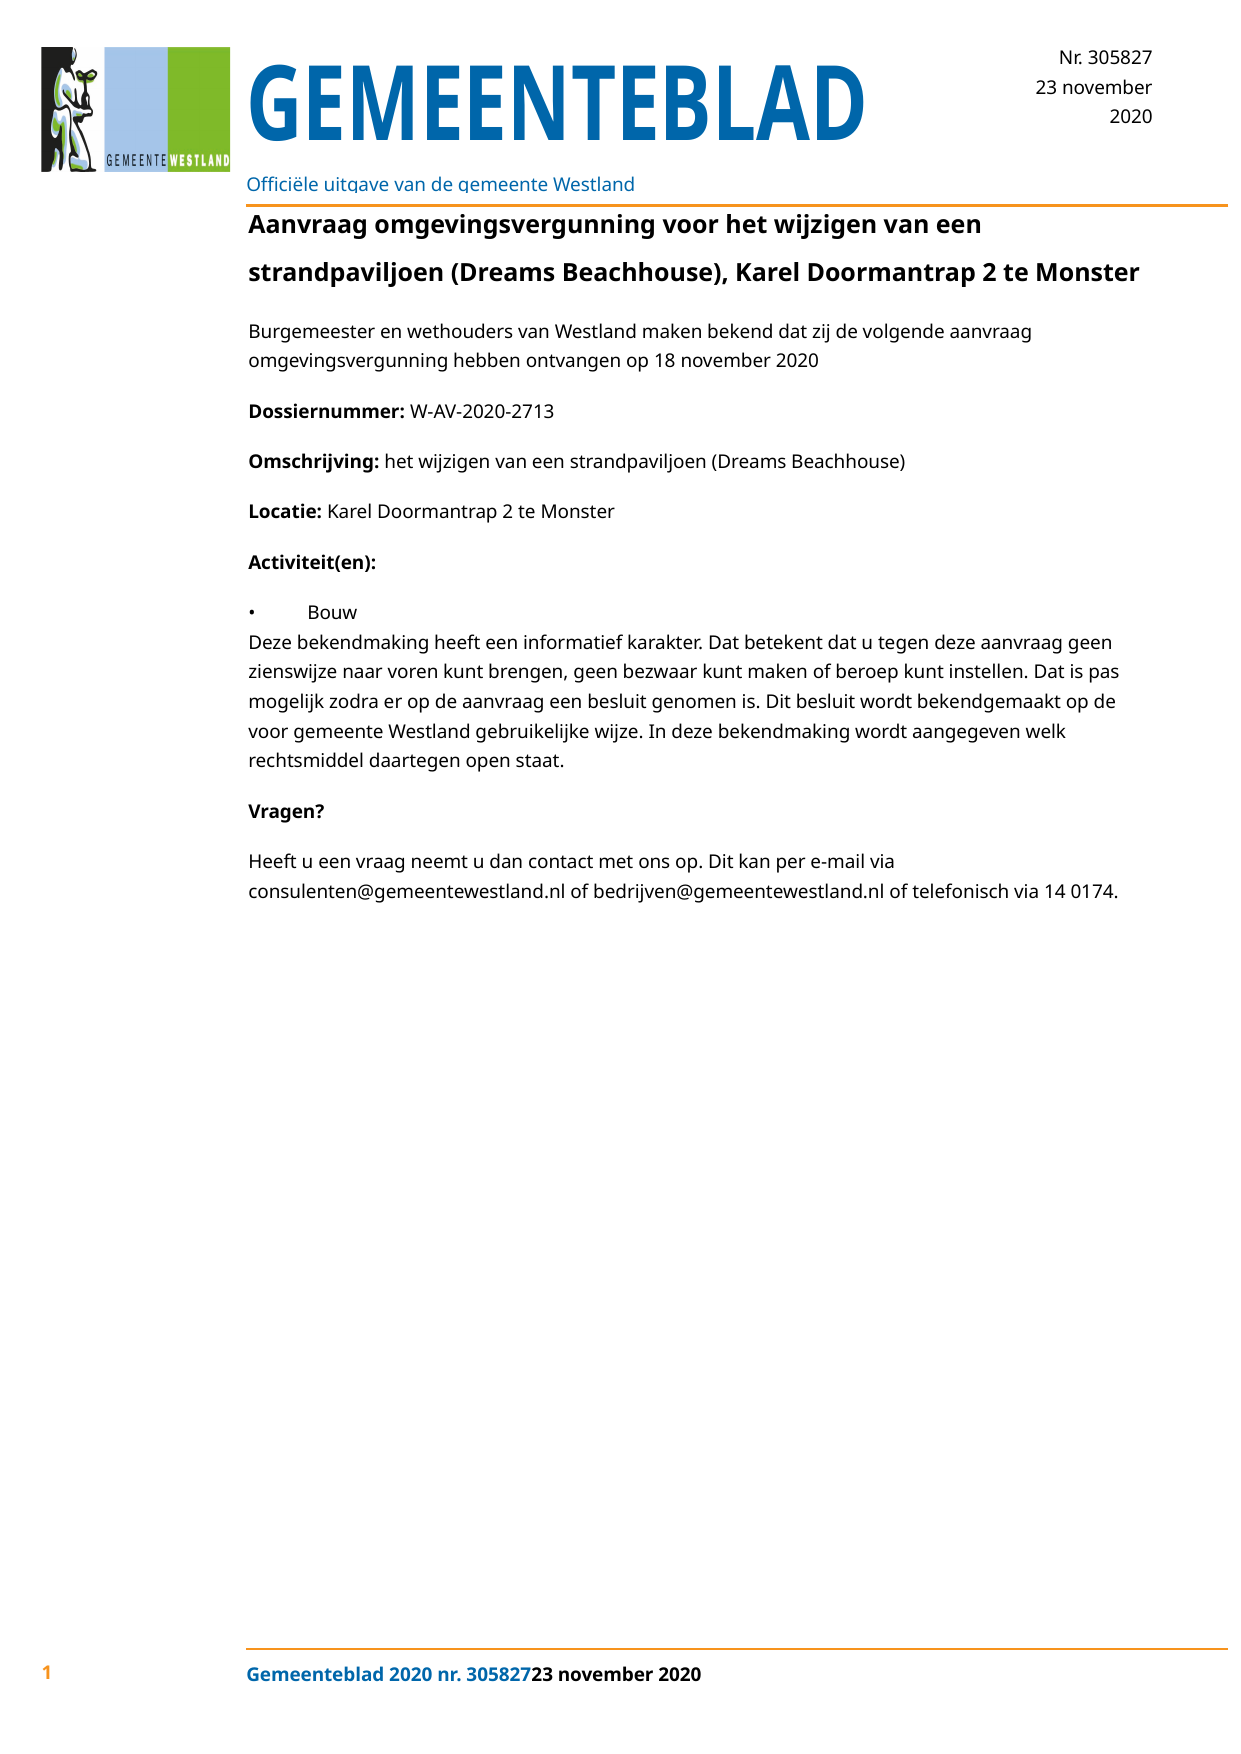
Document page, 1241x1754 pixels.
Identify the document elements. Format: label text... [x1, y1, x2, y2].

text Dossiernummer: W-AV-2020-2713 [248, 398, 1152, 424]
text Vragen? [248, 798, 1152, 824]
text Locatie: Karel Doormantrap 2 te Monster [248, 499, 1152, 524]
text Deze bekendmaking heeft een informatief karakter. Dat betekent dat u tegen deze aanvraag geen zienswijze naar voren kunt brengen, geen bezwaar kunt maken of beroep kunt instellen. Dat is pas mogelijk zodra er op de aanvraag een besluit genomen is. Dit besluit wordt bekendgemaakt op de voor gemeente Westland gebruikelijke wijze. In deze bekendmaking wordt aangegeven welk rechtsmiddel daartegen open staat. [248, 629, 1152, 773]
text Heeft u een vraag neemt u dan contact met ons op. Dit kan per e-mail via consulenten@gemeentewestland.nl of bedrijven@gemeentewestland.nl of telefonisch via 14 0174. [248, 848, 1152, 904]
text Aanvraag omgevingsvergunning voor het wijzigen van een strandpaviljoen (Dreams Beachhouse), Karel Doormantrap 2 te Monster [248, 207, 1152, 288]
text Burgemeester en wethouders van Westland maken bekend dat zij de volgende aanvraag omgevingsvergunning hebben ontvangen op 18 november 2020 [248, 318, 1152, 373]
list Bouw [248, 599, 1152, 625]
text Activiteit(en): [248, 549, 1152, 575]
picture [41, 47, 231, 172]
text Omschrijving: het wijzigen van een strandpaviljoen (Dreams Beachhouse) [248, 448, 1152, 474]
